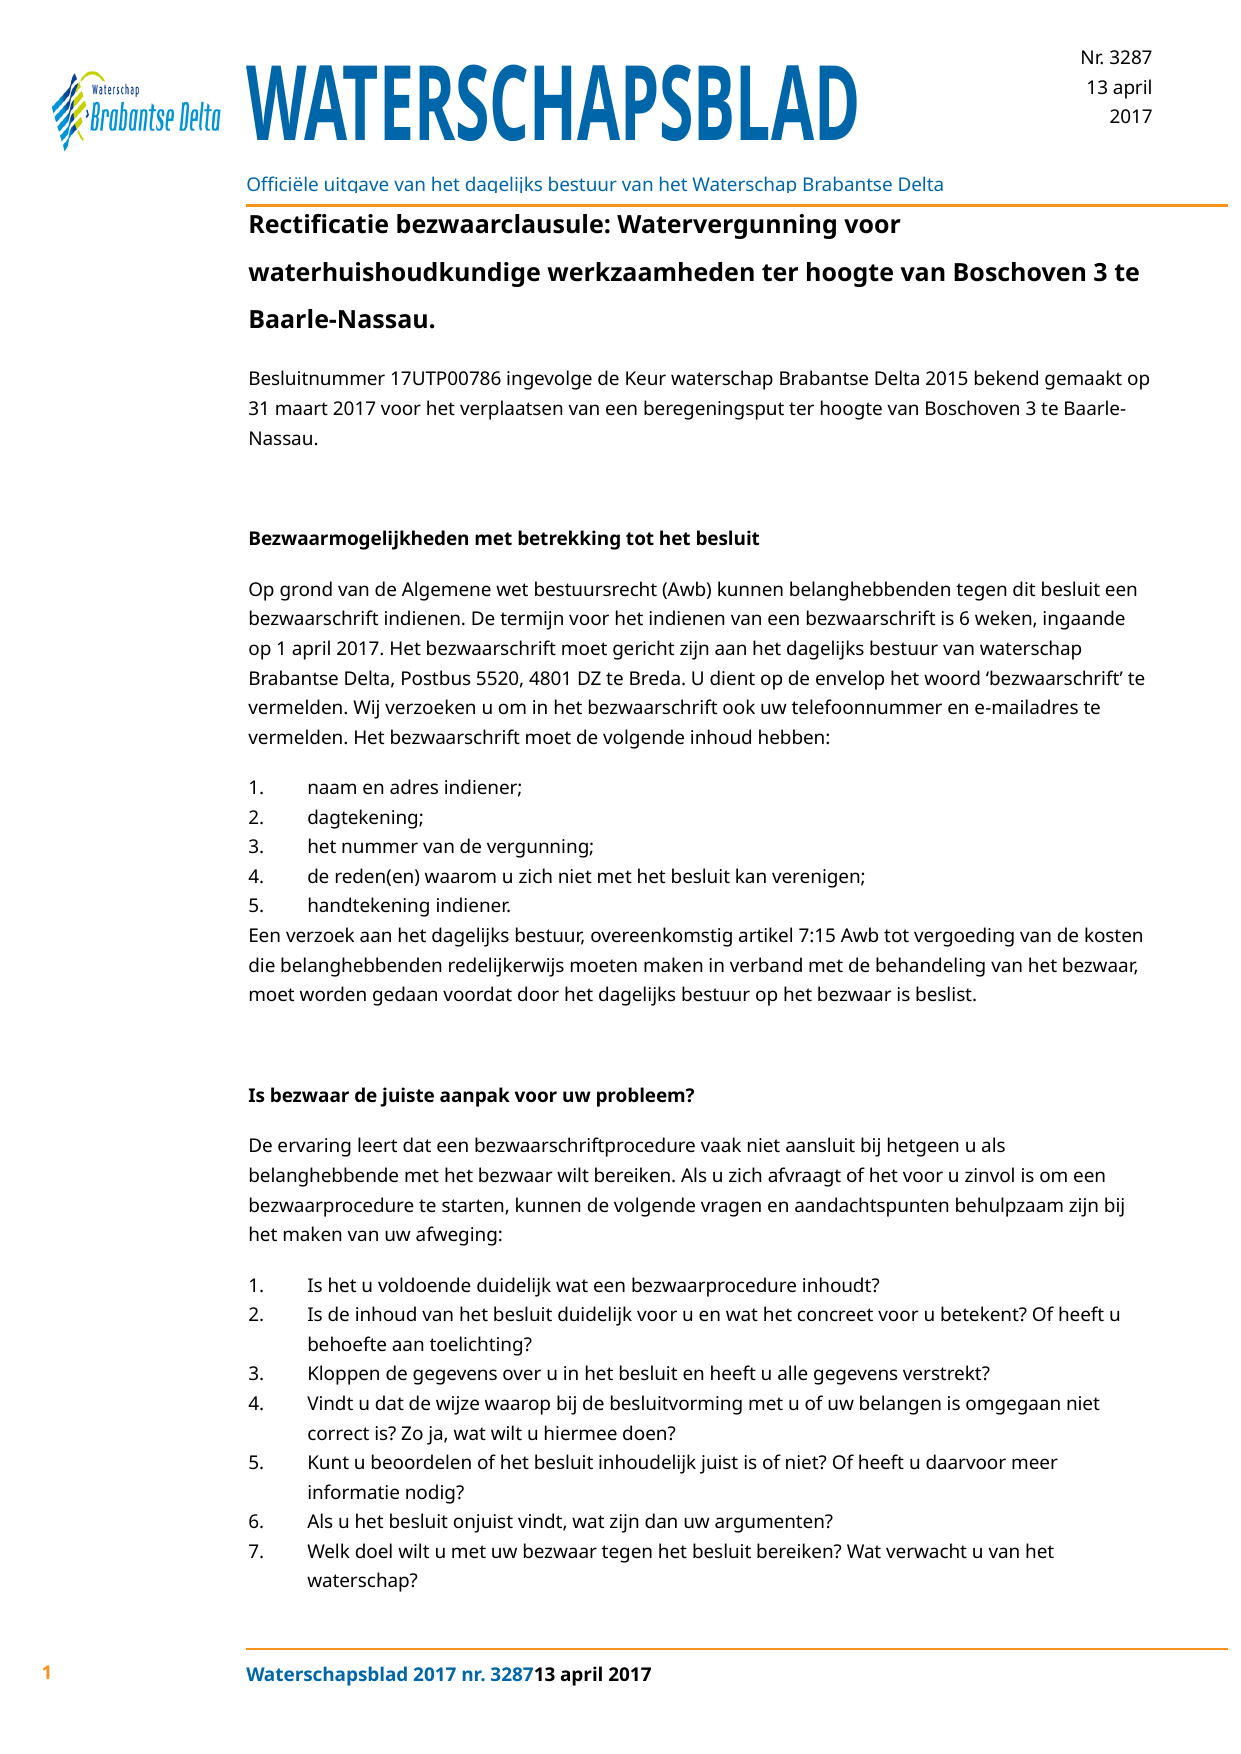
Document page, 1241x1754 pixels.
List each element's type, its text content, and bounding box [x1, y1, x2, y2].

picture [41, 47, 231, 172]
list naam en adres indiener; [248, 774, 1152, 800]
list Is de inhoud van het besluit duidelijk voor u en wat het concreet voor u betekent? Of heeft u behoefte aan toelichting? [248, 1301, 1152, 1357]
text De ervaring leert dat een bezwaarschriftprocedure vaak niet aansluit bij hetgeen u als belanghebbende met het bezwaar wilt bereiken. Als u zich afvraagt of het voor u zinvol is om een bezwaarprocedure te starten, kunnen de volgende vragen en aandachtspunten behulpzaam zijn bij het maken van uw afweging: [248, 1133, 1152, 1247]
list het nummer van de vergunning; [248, 833, 1152, 859]
list Kunt u beoordelen of het besluit inhoudelijk juist is of niet? Of heeft u daarvoor meer informatie nodig? [248, 1449, 1152, 1504]
list Is het u voldoende duidelijk wat een bezwaarprocedure inhoudt? [248, 1272, 1152, 1297]
list dagtekening; [248, 804, 1152, 829]
list Welk doel wilt u met uw bezwaar tegen het besluit bereiken? Wat verwacht u van het waterschap? [248, 1538, 1152, 1593]
text Op grond van de Algemene wet bestuursrecht (Awb) kunnen belanghebbenden tegen dit besluit een bezwaarschrift indienen. De termijn voor het indienen van een bezwaarschrift is 6 weken, ingaande op 1 april 2017. Het bezwaarschrift moet gericht zijn aan het dagelijks bestuur van waterschap Brabantse Delta, Postbus 5520, 4801 DZ te Breda. U dient op de envelop het woord ‘bezwaarschrift’ te vermelden. Wij verzoeken u om in het bezwaarschrift ook uw telefoonnummer en e‑mailadres te vermelden. Het bezwaarschrift moet de volgende inhoud hebben: [248, 576, 1152, 749]
list Als u het besluit onjuist vindt, wat zijn dan uw argumenten? [248, 1508, 1152, 1534]
text Rectificatie bezwaarclausule: Watervergunning voor waterhuishoudkundige werkzaamheden ter hoogte van Boschoven 3 te Baarle-Nassau. [248, 207, 1152, 336]
list handtekening indiener. [248, 893, 1152, 918]
list Vindt u dat de wijze waarop bij de besluitvorming met u of uw belangen is omgegaan niet correct is? Zo ja, wat wilt u hiermee doen? [248, 1390, 1152, 1445]
text Is bezwaar de juiste aanpak voor uw probleem? [248, 1082, 1152, 1108]
text Besluitnummer 17UTP00786 ingevolge de Keur waterschap Brabantse Delta 2015 bekend gemaakt op 31 maart 2017 voor het verplaatsen van een beregeningsput ter hoogte van Boschoven 3 te Baarle-Nassau. [248, 366, 1152, 450]
list de reden(en) waarom u zich niet met het besluit kan verenigen; [248, 863, 1152, 889]
text Een verzoek aan het dagelijks bestuur, overeenkomstig artikel 7:15 Awb tot vergoeding van de kosten die belanghebbenden redelijkerwijs moeten maken in verband met de behandeling van het bezwaar, moet worden gedaan voordat door het dagelijks bestuur op het bezwaar is beslist. [248, 922, 1152, 1007]
list Kloppen de gegevens over u in het besluit en heeft u alle gegevens verstrekt? [248, 1361, 1152, 1386]
text Bezwaarmogelijkheden met betrekking tot het besluit [248, 526, 1152, 551]
